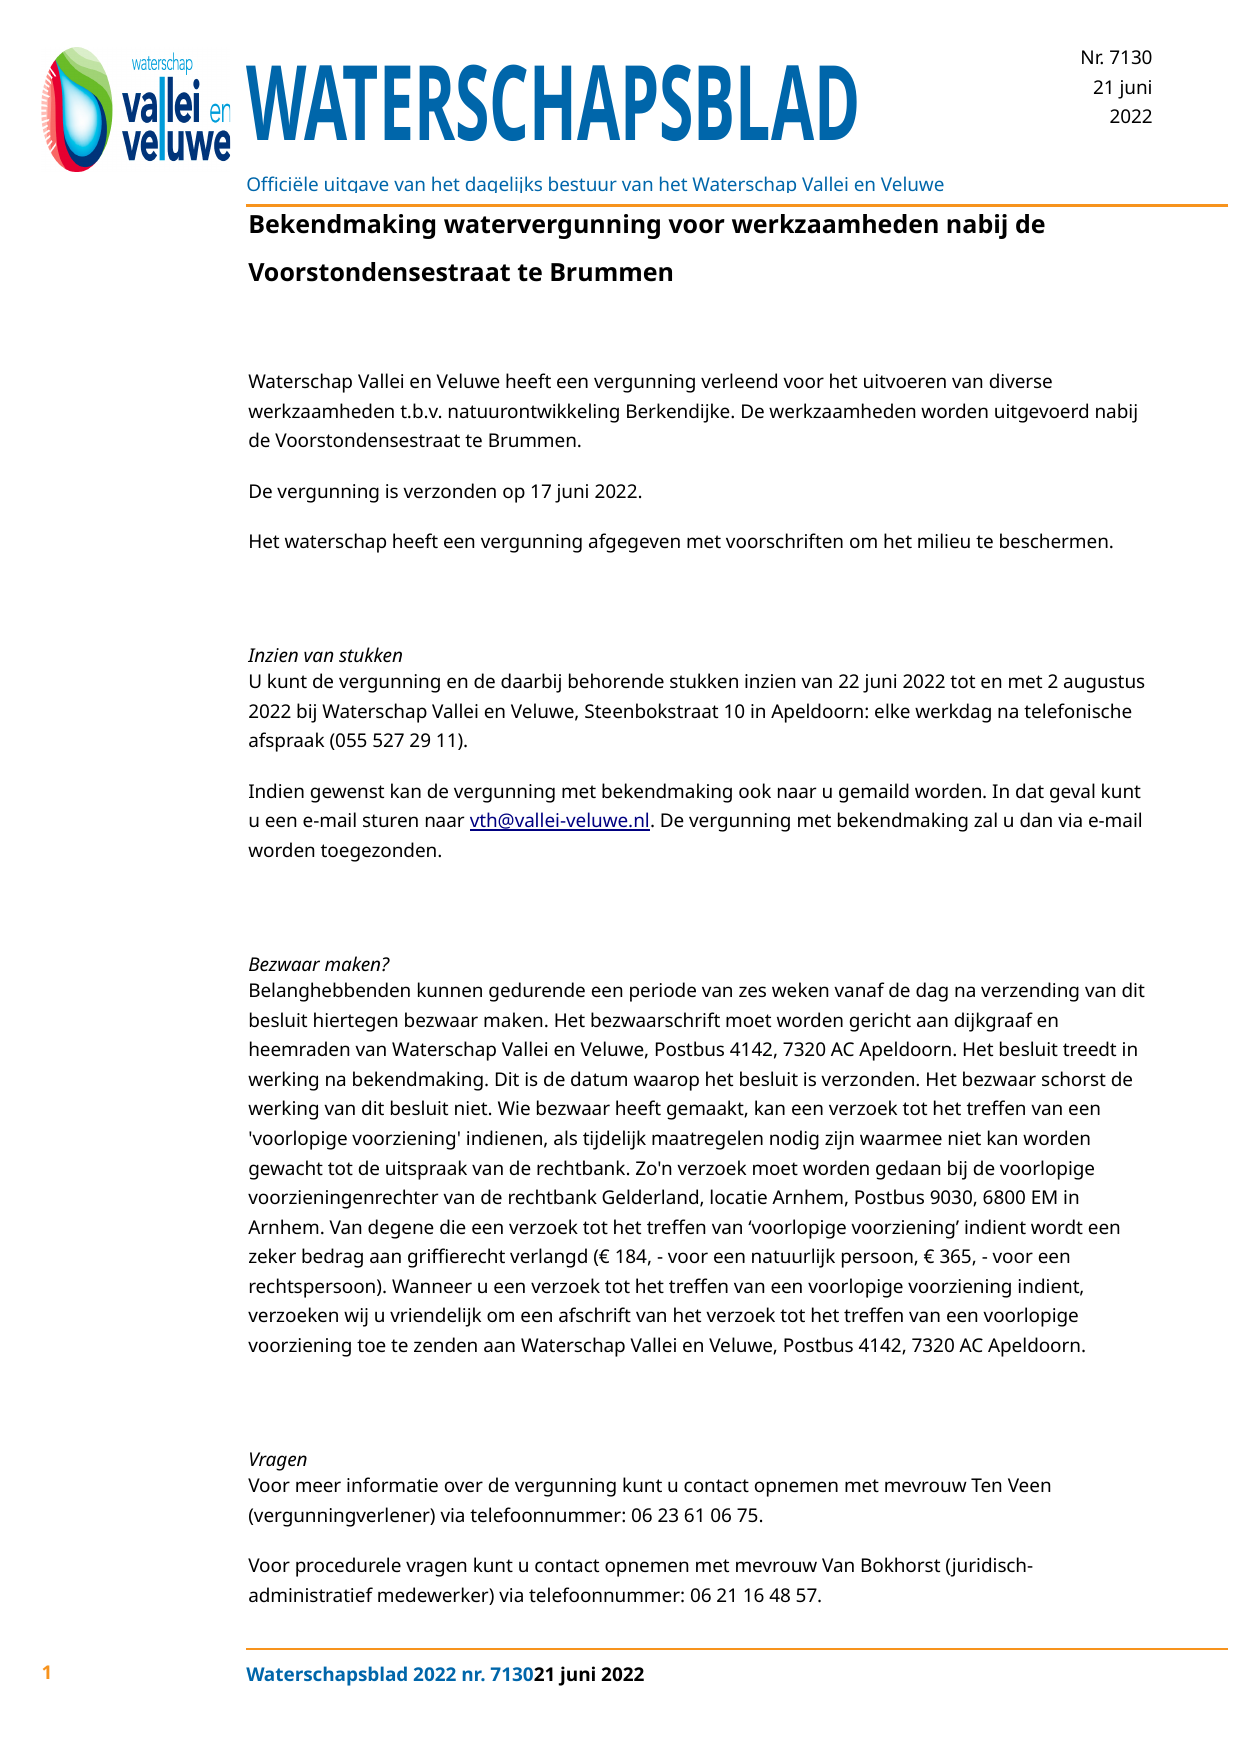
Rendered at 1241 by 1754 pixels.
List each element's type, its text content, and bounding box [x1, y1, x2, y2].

text Inzien van stukken [248, 643, 1152, 668]
text Indien gewenst kan de vergunning met bekendmaking ook naar u gemaild worden. In dat geval kunt u een e-mail sturen naar vth@vallei-veluwe.nl. De vergunning met bekendmaking zal u dan via e-mail worden toegezonden. [248, 778, 1152, 863]
text Bezwaar maken? [248, 952, 1152, 977]
text U kunt de vergunning en de daarbij behorende stukken inzien van 22 juni 2022 tot en met 2 augustus 2022 bij Waterschap Vallei en Veluwe, Steenbokstraat 10 in Apeldoorn: elke werkdag na telefonische afspraak (055 527 29 11). [248, 668, 1152, 753]
text Voor meer informatie over de vergunning kunt u contact opnemen met mevrouw Ten Veen (vergunningverlener) via telefoonnummer: 06 23 61 06 75. [248, 1472, 1152, 1528]
text De vergunning is verzonden op 17 juni 2022. [248, 478, 1152, 504]
picture [41, 47, 231, 172]
text Belanghebbenden kunnen gedurende een periode van zes weken vanaf de dag na verzending van dit besluit hiertegen bezwaar maken. Het bezwaarschrift moet worden gericht aan dijkgraaf en heemraden van Waterschap Vallei en Veluwe, Postbus 4142, 7320 AC Apeldoorn. Het besluit treedt in werking na bekendmaking. Dit is de datum waarop het besluit is verzonden. Het bezwaar schorst de werking van dit besluit niet. Wie bezwaar heeft gemaakt, kan een verzoek tot het treffen van een 'voorlopige voorziening' indienen, als tijdelijk maatregelen nodig zijn waarmee niet kan worden gewacht tot de uitspraak van de rechtbank. Zo'n verzoek moet worden gedaan bij de voorlopige voorzieningenrechter van de rechtbank Gelderland, locatie Arnhem, Postbus 9030, 6800 EM in Arnhem. Van degene die een verzoek tot het treffen van ‘voorlopige voorziening’ indient wordt een zeker bedrag aan griffierecht verlangd (€ 184, - voor een natuurlijk persoon, € 365, - voor een rechtspersoon). Wanneer u een verzoek tot het treffen van een voorlopige voorziening indient, verzoeken wij u vriendelijk om een afschrift van het verzoek tot het treffen van een voorlopige voorziening toe te zenden aan Waterschap Vallei en Veluwe, Postbus 4142, 7320 AC Apeldoorn. [248, 977, 1152, 1358]
text Bekendmaking watervergunning voor werkzaamheden nabij de Voorstondensestraat te Brummen [248, 207, 1152, 288]
text Waterschap Vallei en Veluwe heeft een vergunning verleend voor het uitvoeren van diverse werkzaamheden t.b.v. natuurontwikkeling Berkendijke. De werkzaamheden worden uitgevoerd nabij de Voorstondensestraat te Brummen. [248, 368, 1152, 453]
text Het waterschap heeft een vergunning afgegeven met voorschriften om het milieu te beschermen. [248, 528, 1152, 554]
text Voor procedurele vragen kunt u contact opnemen met mevrouw Van Bokhorst (juridisch-administratief medewerker) via telefoonnummer: 06 21 16 48 57. [248, 1552, 1152, 1608]
text Vragen [248, 1447, 1152, 1472]
